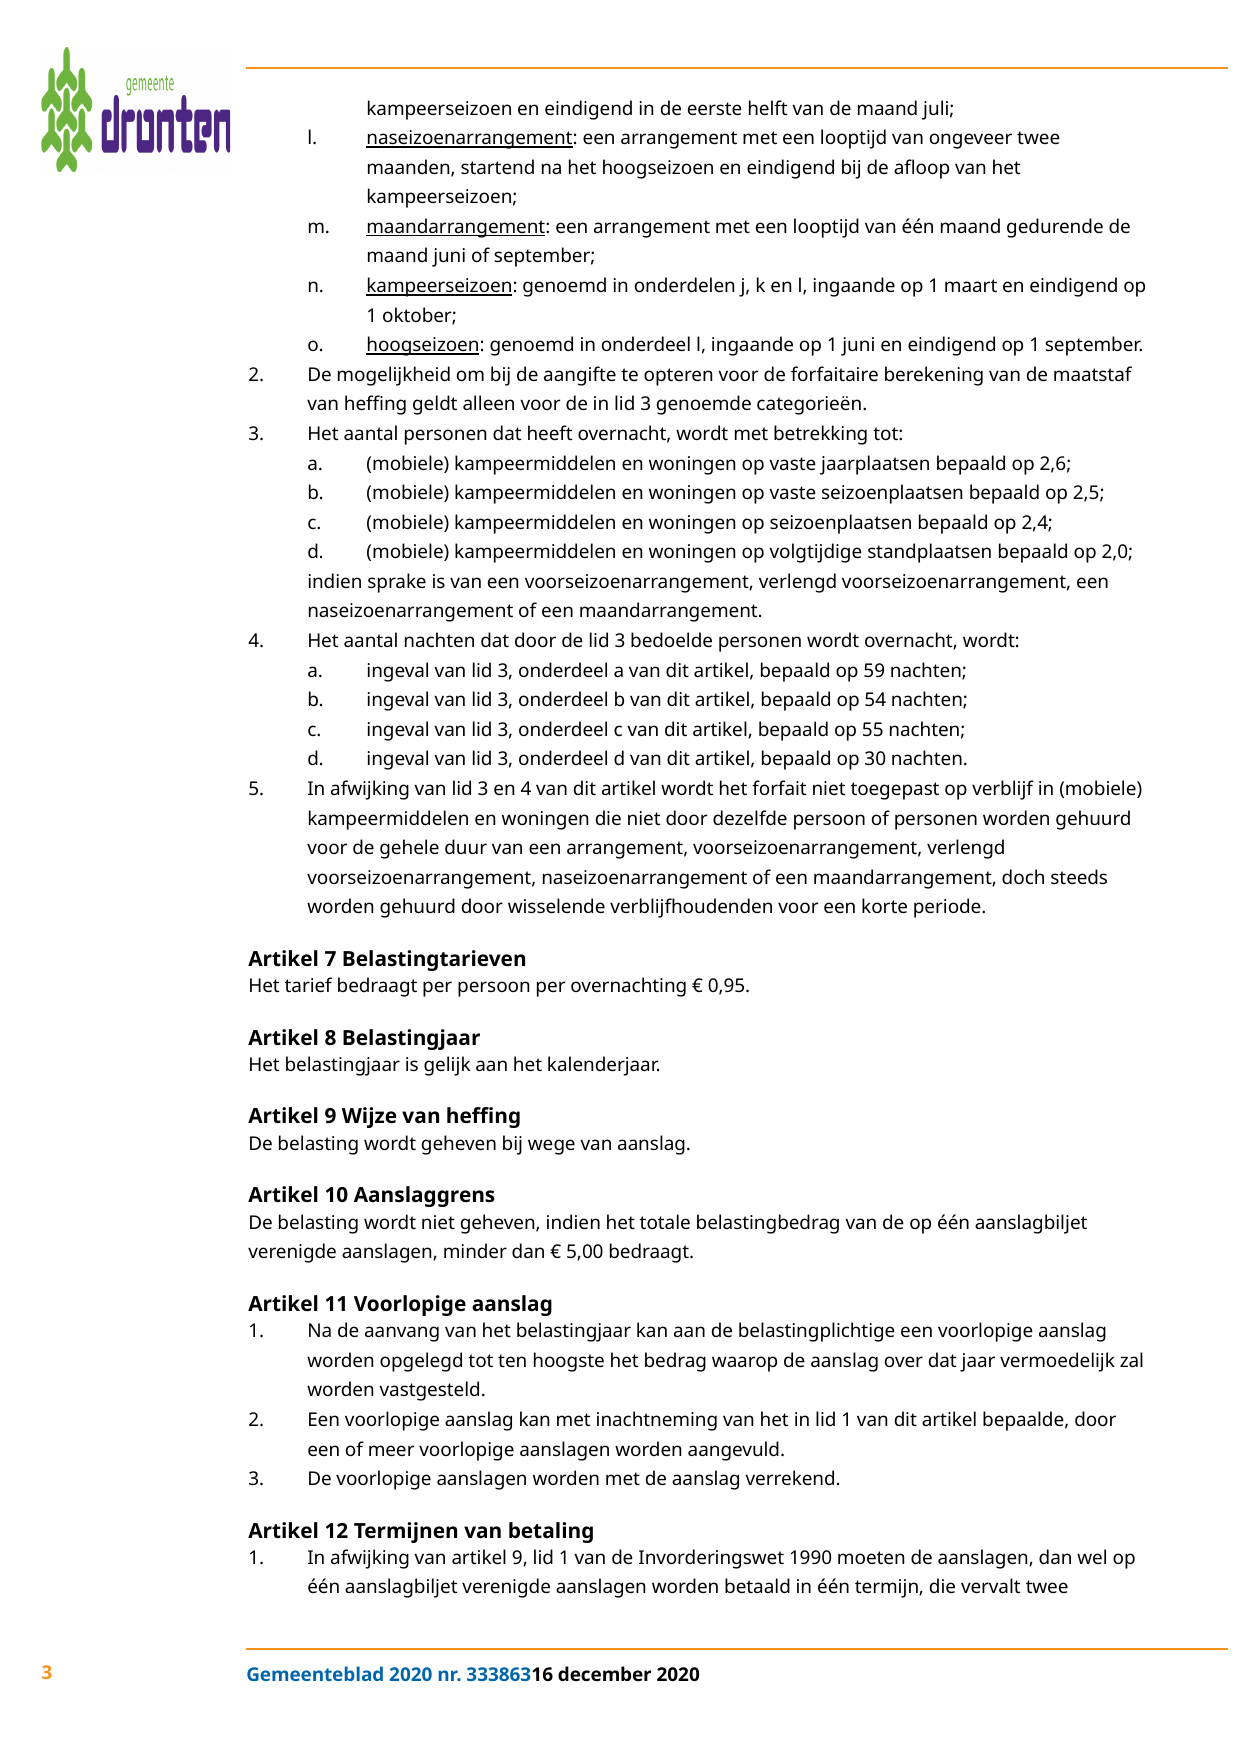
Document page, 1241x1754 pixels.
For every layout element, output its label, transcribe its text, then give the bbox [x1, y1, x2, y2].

list maandarrangement: een arrangement met een looptijd van één maand gedurende de maand juni of september; [307, 213, 1152, 268]
text Artikel 8 Belastingjaar [248, 1023, 1152, 1051]
picture [41, 47, 231, 172]
list naseizoenarrangement: een arrangement met een looptijd van ongeveer twee maanden, startend na het hoogseizoen en eindigend bij de afloop van het kampeerseizoen; [307, 124, 1152, 209]
list (mobiele) kampeermiddelen en woningen op volgtijdige standplaatsen bepaald op 2,0; [307, 538, 1152, 564]
text Het tarief bedraagt per persoon per overnachting € 0,95. [248, 972, 1152, 998]
list Een voorlopige aanslag kan met inachtneming van het in lid 1 van dit artikel bepaalde, door een of meer voorlopige aanslagen worden aangevuld. [248, 1406, 1152, 1461]
list ingeval van lid 3, onderdeel c van dit artikel, bepaald op 55 nachten; [307, 716, 1152, 742]
list (mobiele) kampeermiddelen en woningen op vaste jaarplaatsen bepaald op 2,6; [307, 450, 1152, 476]
text Artikel 7 Belastingtarieven [248, 944, 1152, 972]
list kampeerseizoen en eindigend in de eerste helft van de maand juli; [307, 95, 1152, 121]
text De belasting wordt niet geheven, indien het totale belastingbedrag van de op één aanslagbiljet verenigde aanslagen, minder dan € 5,00 bedraagt. [248, 1209, 1152, 1264]
list Na de aanvang van het belastingjaar kan aan de belastingplichtige een voorlopige aanslag worden opgelegd tot ten hoogste het bedrag waarop de aanslag over dat jaar vermoedelijk zal worden vastgesteld. [248, 1317, 1152, 1402]
list Het aantal personen dat heeft overnacht, wordt met betrekking tot: [248, 420, 1152, 446]
list ingeval van lid 3, onderdeel b van dit artikel, bepaald op 54 nachten; [307, 686, 1152, 712]
list indien sprake is van een voorseizoenarrangement, verlengd voorseizoenarrangement, een naseizoenarrangement of een maandarrangement. [248, 568, 1152, 623]
list (mobiele) kampeermiddelen en woningen op vaste seizoenplaatsen bepaald op 2,5; [307, 479, 1152, 505]
text De belasting wordt geheven bij wege van aanslag. [248, 1130, 1152, 1156]
list kampeerseizoen: genoemd in onderdelen j, k en l, ingaande op 1 maart en eindigend op 1 oktober; [307, 272, 1152, 328]
list (mobiele) kampeermiddelen en woningen op seizoenplaatsen bepaald op 2,4; [307, 509, 1152, 535]
list hoogseizoen: genoemd in onderdeel l, ingaande op 1 juni en eindigend op 1 september. [307, 331, 1152, 357]
list ingeval van lid 3, onderdeel a van dit artikel, bepaald op 59 nachten; [307, 657, 1152, 683]
list De mogelijkheid om bij de aangifte te opteren voor de forfaitaire berekening van de maatstaf van heffing geldt alleen voor de in lid 3 genoemde categorieën. [248, 361, 1152, 416]
list De voorlopige aanslagen worden met de aanslag verrekend. [248, 1465, 1152, 1491]
text Artikel 11 Voorlopige aanslag [248, 1289, 1152, 1317]
text Het belastingjaar is gelijk aan het kalenderjaar. [248, 1051, 1152, 1077]
text Artikel 12 Termijnen van betaling [248, 1516, 1152, 1544]
list ingeval van lid 3, onderdeel d van dit artikel, bepaald op 30 nachten. [307, 746, 1152, 771]
list In afwijking van artikel 9, lid 1 van de Invorderingswet 1990 moeten de aanslagen, dan wel op één aanslagbiljet verenigde aanslagen worden betaald in één termijn, die vervalt twee [248, 1544, 1152, 1599]
list Het aantal nachten dat door de lid 3 bedoelde personen wordt overnacht, wordt: [248, 627, 1152, 653]
list In afwijking van lid 3 en 4 van dit artikel wordt het forfait niet toegepast op verblijf in (mobiele) kampeermiddelen en woningen die niet door dezelfde persoon of personen worden gehuurd voor de gehele duur van een arrangement, voorseizoenarrangement, verlengd voorseizoenarrangement, naseizoenarrangement of een maandarrangement, doch steeds worden gehuurd door wisselende verblijfhoudenden voor een korte periode. [248, 775, 1152, 919]
text Artikel 10 Aanslaggrens [248, 1181, 1152, 1209]
text Artikel 9 Wijze van heffing [248, 1102, 1152, 1130]
